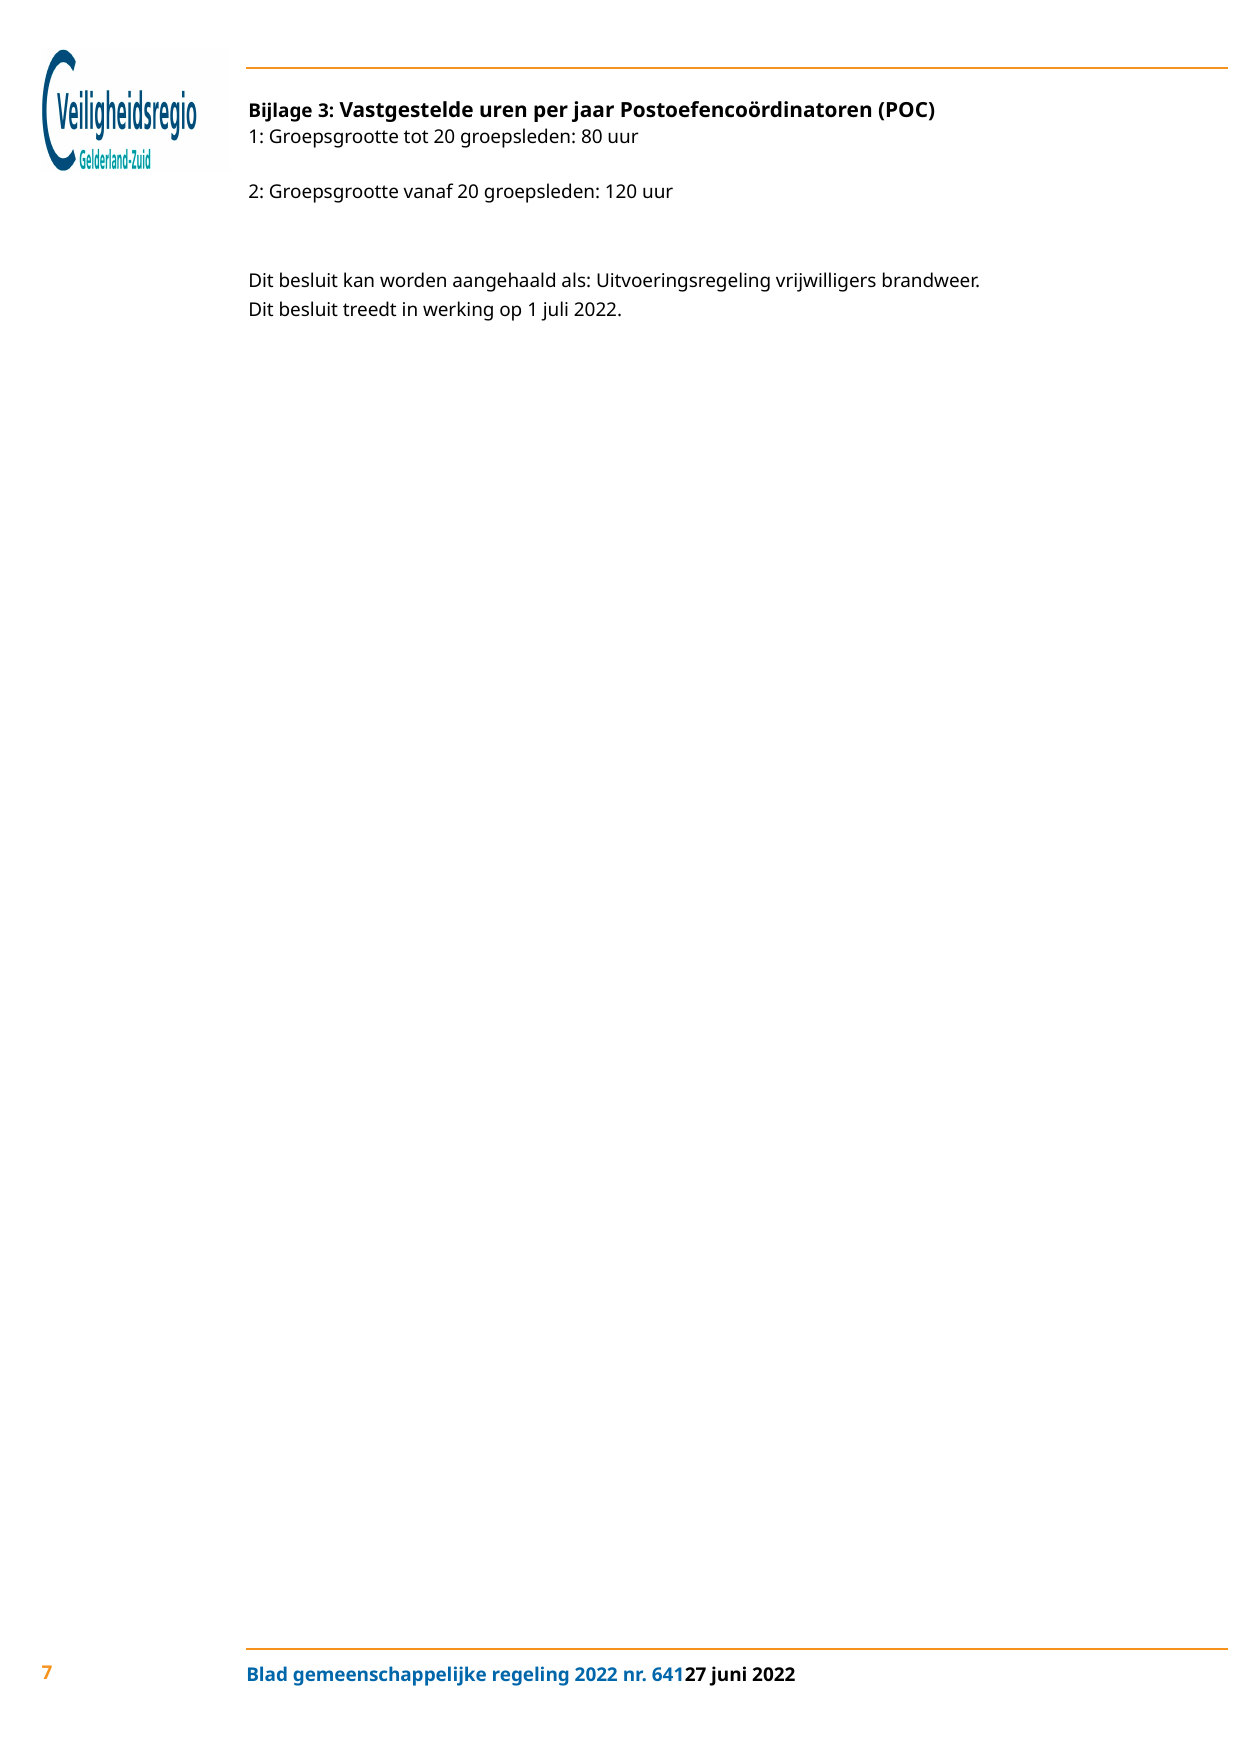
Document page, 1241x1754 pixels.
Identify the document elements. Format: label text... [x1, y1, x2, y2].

table_header 1: Groepsgrootte tot 20 groepsleden: 80 uur [248, 124, 1152, 179]
text Dit besluit treedt in werking op 1 juli 2022. [248, 296, 1152, 322]
table_cell 2: Groepsgrootte vanaf 20 groepsleden: 120 uur [248, 179, 1152, 234]
text Bijlage 3: Vastgestelde uren per jaar Postoefencoördinatoren (POC) [248, 95, 1152, 123]
text Dit besluit kan worden aangehaald als: Uitvoeringsregeling vrijwilligers brandweer. [248, 267, 1152, 293]
picture [41, 47, 231, 172]
